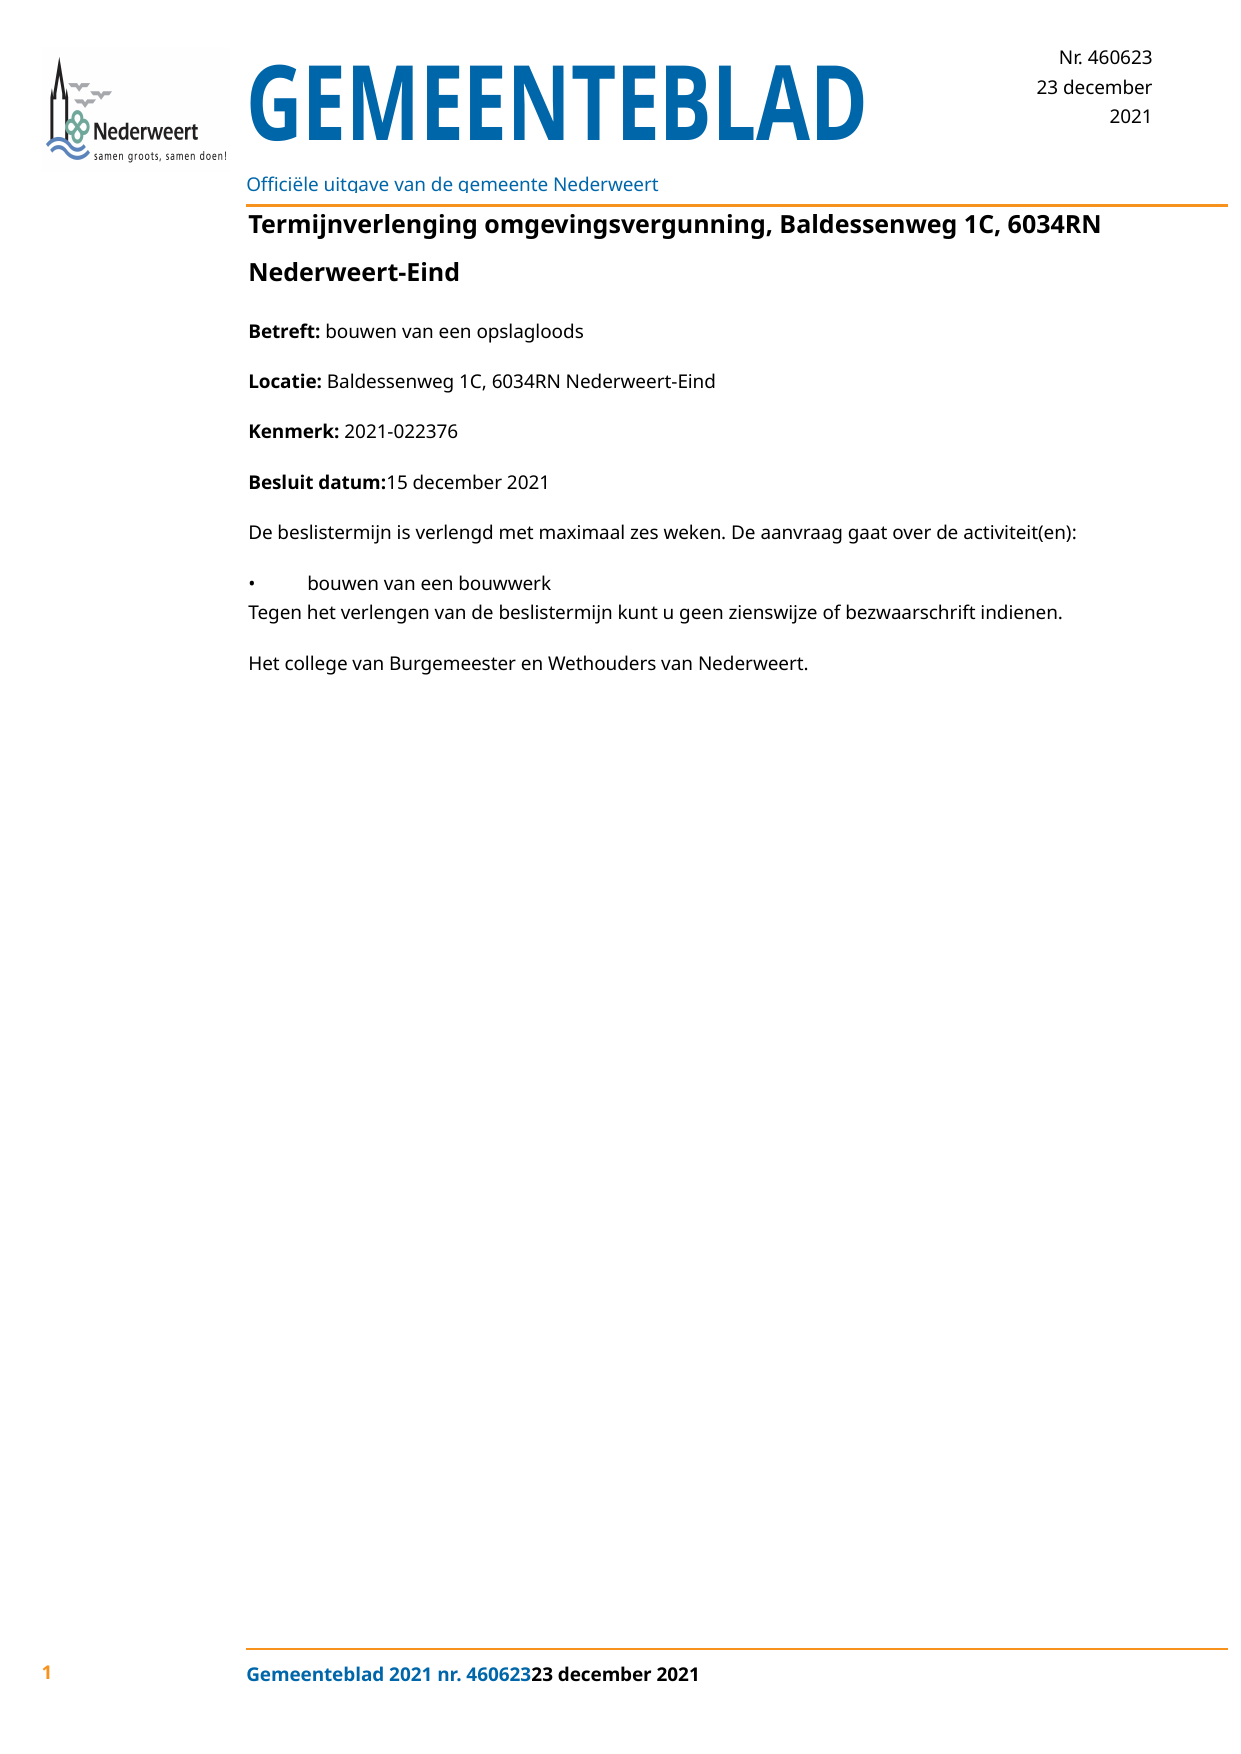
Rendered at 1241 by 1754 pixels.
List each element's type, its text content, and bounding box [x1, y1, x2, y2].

text Besluit datum:15 december 2021 [248, 469, 1152, 495]
text Het college van Burgemeester en Wethouders van Nederweert. [248, 650, 1152, 676]
list bouwen van een bouwwerk [248, 570, 1152, 596]
text De beslistermijn is verlengd met maximaal zes weken. De aanvraag gaat over de activiteit(en): [248, 519, 1152, 545]
text Termijnverlenging omgevingsvergunning, Baldessenweg 1C, 6034RN Nederweert-Eind [248, 207, 1152, 288]
picture [41, 47, 231, 172]
text Betreft: bouwen van een opslagloods [248, 318, 1152, 344]
text Locatie: Baldessenweg 1C, 6034RN Nederweert-Eind [248, 368, 1152, 394]
text Kenmerk: 2021-022376 [248, 419, 1152, 444]
text Tegen het verlengen van de beslistermijn kunt u geen zienswijze of bezwaarschrift indienen. [248, 599, 1152, 625]
